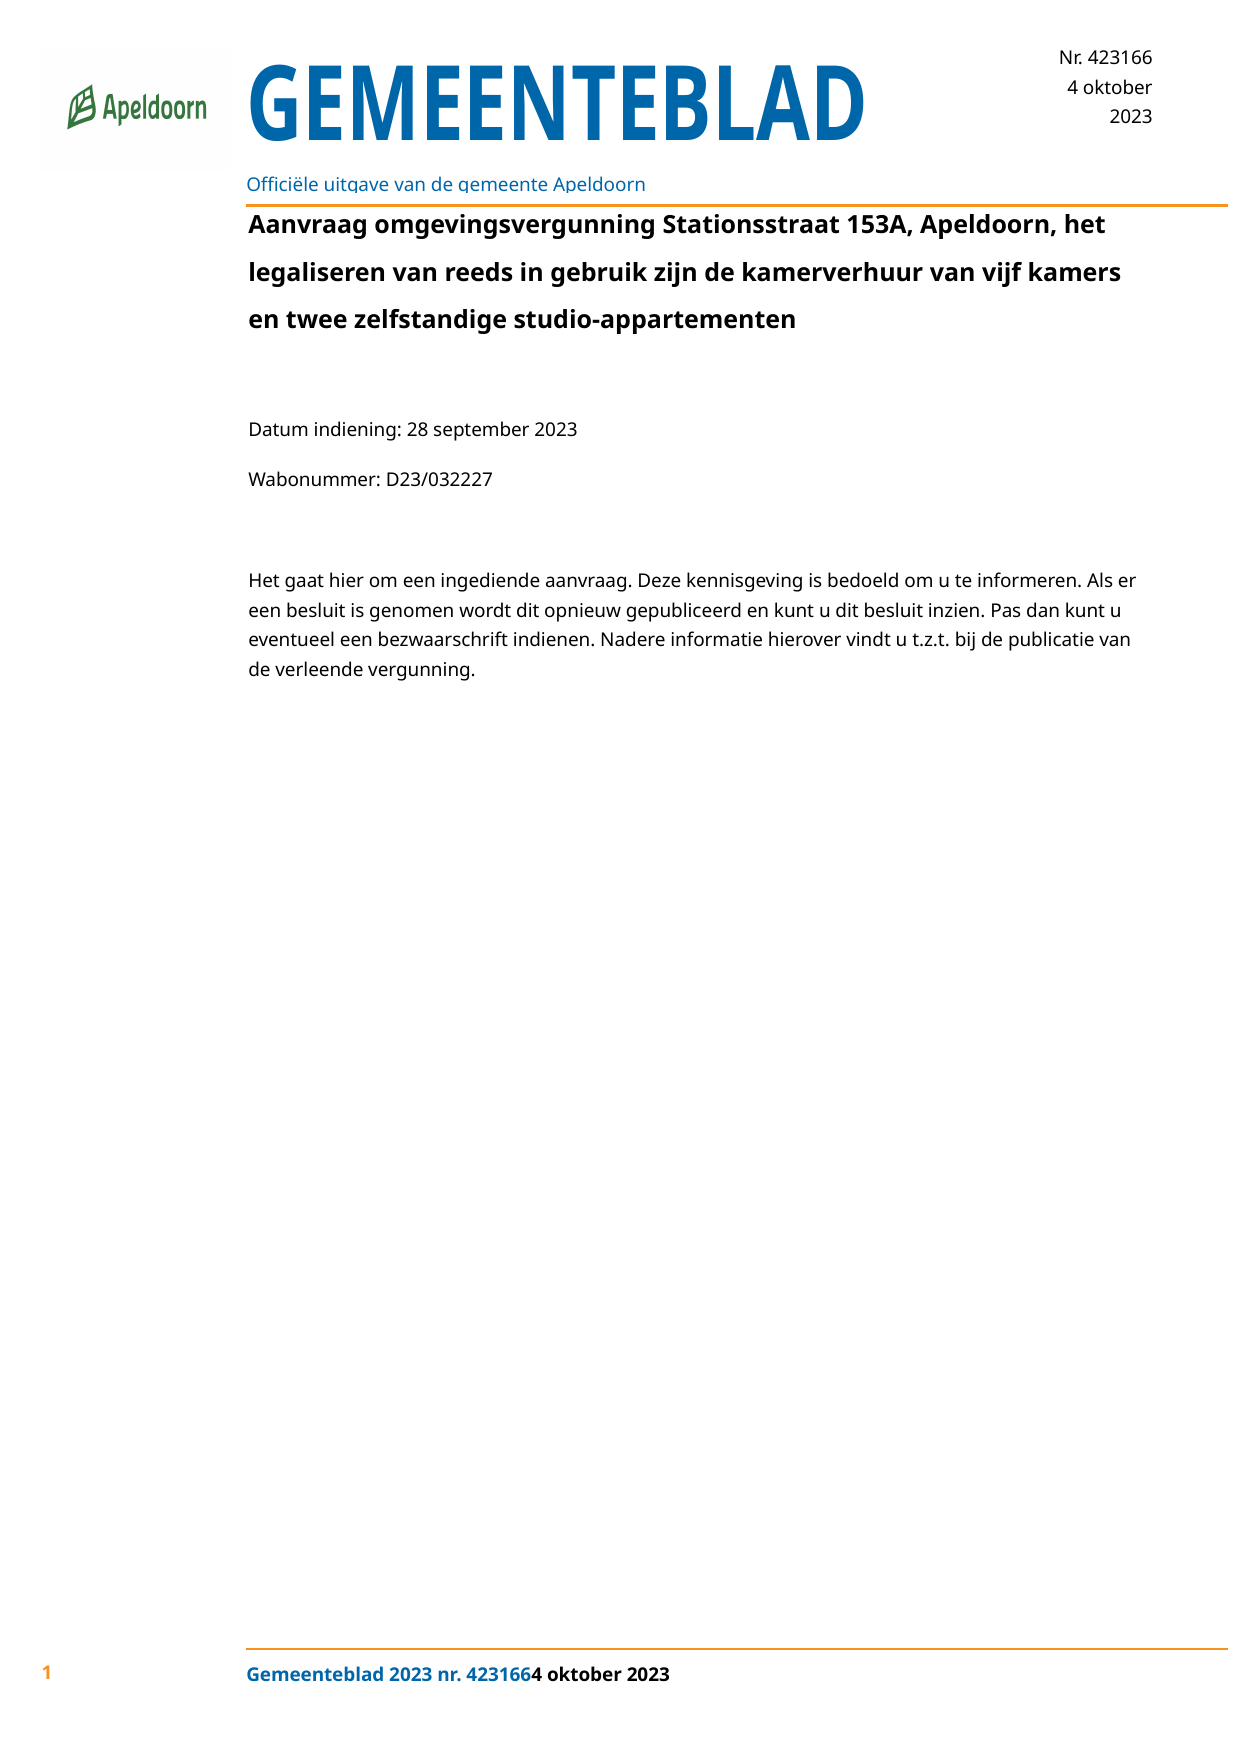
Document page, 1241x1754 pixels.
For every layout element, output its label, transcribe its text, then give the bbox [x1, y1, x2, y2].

text Datum indiening: 28 september 2023 [248, 416, 1152, 442]
text Wabonummer: D23/032227 [248, 466, 1152, 492]
text Het gaat hier om een ingediende aanvraag. Deze kennisgeving is bedoeld om u te informeren. Als er een besluit is genomen wordt dit opnieuw gepubliceerd en kunt u dit besluit inzien. Pas dan kunt u eventueel een bezwaarschrift indienen. Nadere informatie hierover vindt u t.z.t. bij de publicatie van de verleende vergunning. [248, 567, 1152, 682]
text Aanvraag omgevingsvergunning Stationsstraat 153A, Apeldoorn, het legaliseren van reeds in gebruik zijn de kamerverhuur van vijf kamers en twee zelfstandige studio-appartementen [248, 207, 1152, 336]
picture [41, 47, 231, 172]
